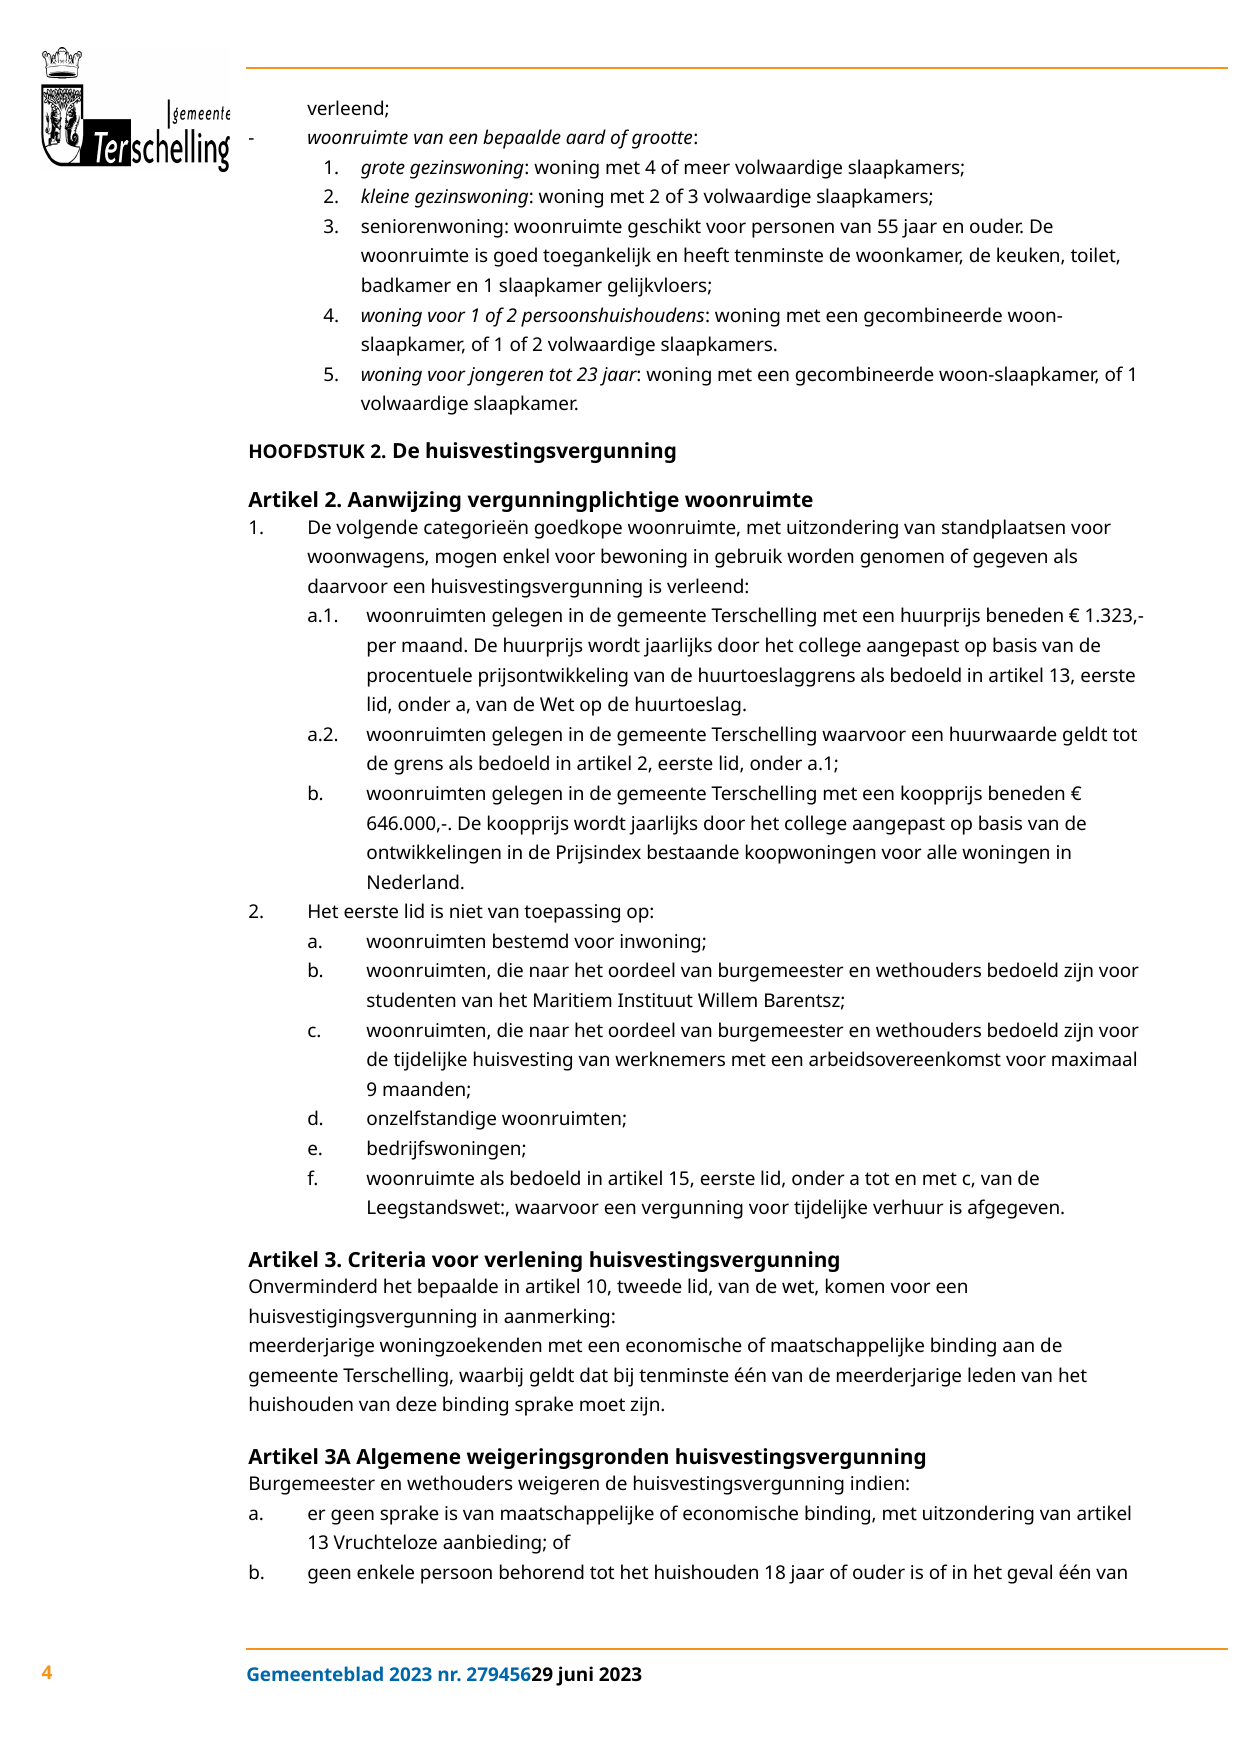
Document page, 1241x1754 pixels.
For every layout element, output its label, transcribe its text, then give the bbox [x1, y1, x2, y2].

list kleine gezinswoning: woning met 2 of 3 volwaardige slaapkamers; [323, 183, 1152, 209]
picture [41, 47, 231, 172]
list De volgende categorieën goedkope woonruimte, met uitzondering van standplaatsen voor woonwagens, mogen enkel voor bewoning in gebruik worden genomen of gegeven als daarvoor een huisvestingsvergunning is verleend: [248, 514, 1152, 599]
list Het eerste lid is niet van toepassing op: [248, 898, 1152, 924]
list bedrijfswoningen; [307, 1135, 1152, 1161]
list onzelfstandige woonruimten; [307, 1106, 1152, 1131]
list woonruimten gelegen in de gemeente Terschelling waarvoor een huurwaarde geldt tot de grens als bedoeld in artikel 2, eerste lid, onder a.1; [307, 721, 1152, 776]
text Artikel 3. Criteria voor verlening huisvestingsvergunning [248, 1245, 1152, 1273]
list woonruimten gelegen in de gemeente Terschelling met een huurprijs beneden € 1.323,- per maand. De huurprijs wordt jaarlijks door het college aangepast op basis van de procentuele prijsontwikkeling van de huurtoeslaggrens als bedoeld in artikel 13, eerste lid, onder a, van de Wet op de huurtoeslag. [307, 603, 1152, 717]
list geen enkele persoon behorend tot het huishouden 18 jaar of ouder is of in het geval één van [248, 1559, 1152, 1585]
list woonruimte als bedoeld in artikel 15, eerste lid, onder a tot en met c, van de Leegstandswet:, waarvoor een vergunning voor tijdelijke verhuur is afgegeven. [307, 1165, 1152, 1220]
text HOOFDSTUK 2. De huisvestingsvergunning [248, 436, 1152, 465]
list woonruimten, die naar het oordeel van burgemeester en wethouders bedoeld zijn voor studenten van het Maritiem Instituut Willem Barentsz; [307, 958, 1152, 1013]
list woonruimten gelegen in de gemeente Terschelling met een koopprijs beneden € 646.000,-. De koopprijs wordt jaarlijks door het college aangepast op basis van de ontwikkelingen in de Prijsindex bestaande koopwoningen voor alle woningen in Nederland. [307, 780, 1152, 895]
list seniorenwoning: woonruimte geschikt voor personen van 55 jaar en ouder. De woonruimte is goed toegankelijk en heeft tenminste de woonkamer, de keuken, toilet, badkamer en 1 slaapkamer gelijkvloers; [323, 213, 1152, 298]
text meerderjarige woningzoekenden met een economische of maatschappelijke binding aan de gemeente Terschelling, waarbij geldt dat bij tenminste één van de meerderjarige leden van het huishouden van deze binding sprake moet zijn. [248, 1332, 1152, 1417]
list grote gezinswoning: woning met 4 of meer volwaardige slaapkamers; [323, 154, 1152, 180]
list woonruimten bestemd voor inwoning; [307, 928, 1152, 954]
text Onverminderd het bepaalde in artikel 10, tweede lid, van de wet, komen voor een huisvestigingsvergunning in aanmerking: [248, 1273, 1152, 1328]
list verleend; [248, 95, 1152, 121]
list woning voor jongeren tot 23 jaar: woning met een gecombineerde woon-slaapkamer, of 1 volwaardige slaapkamer. [323, 361, 1152, 416]
text Artikel 3A Algemene weigeringsgronden huisvestingsvergunning [248, 1442, 1152, 1470]
list woning voor 1 of 2 persoonshuishoudens: woning met een gecombineerde woon-slaapkamer, of 1 of 2 volwaardige slaapkamers. [323, 302, 1152, 357]
list woonruimte van een bepaalde aard of grootte: [248, 124, 1152, 150]
list woonruimten, die naar het oordeel van burgemeester en wethouders bedoeld zijn voor de tijdelijke huisvesting van werknemers met een arbeidsovereenkomst voor maximaal 9 maanden; [307, 1017, 1152, 1102]
text Artikel 2. Aanwijzing vergunningplichtige woonruimte [248, 486, 1152, 514]
list er geen sprake is van maatschappelijke of economische binding, met uitzondering van artikel 13 Vruchteloze aanbieding; of [248, 1500, 1152, 1555]
text Burgemeester en wethouders weigeren de huisvestingsvergunning indien: [248, 1470, 1152, 1496]
